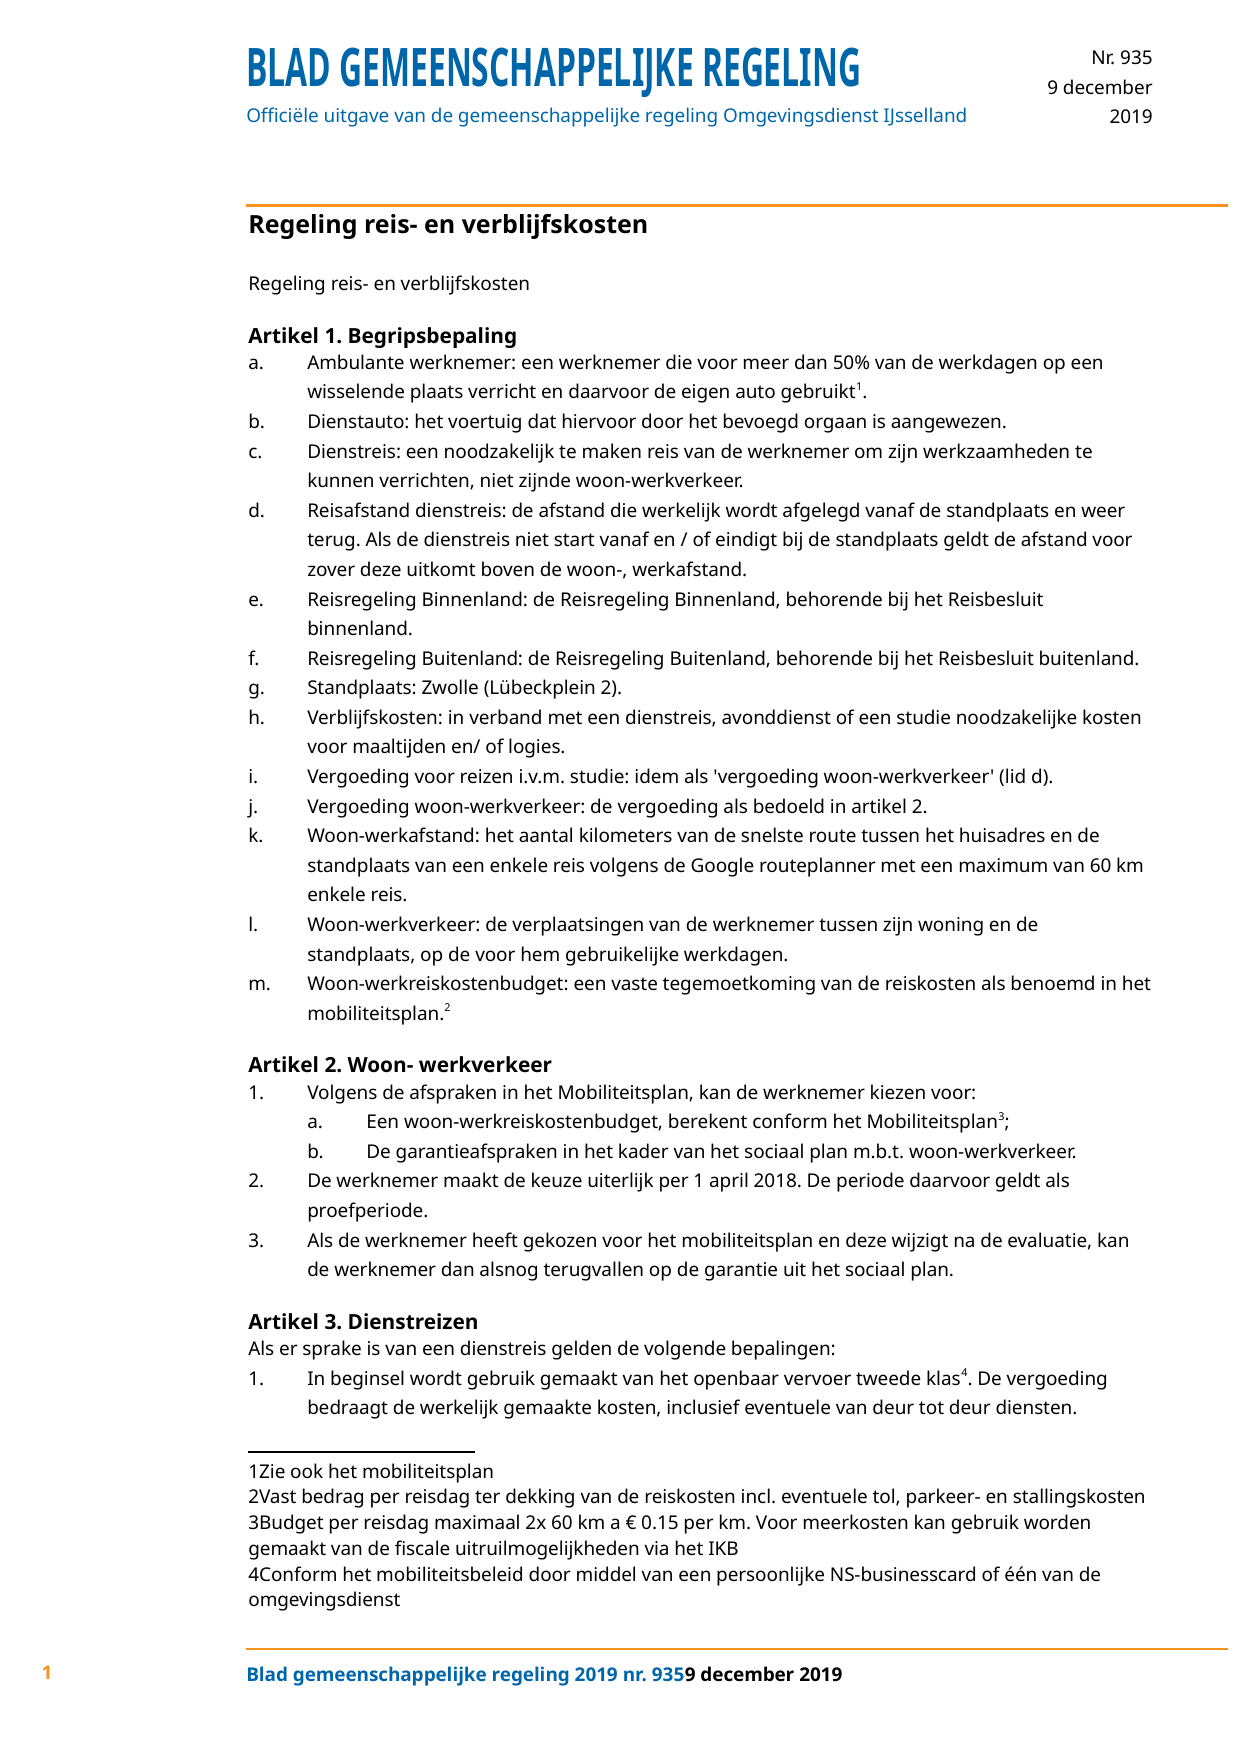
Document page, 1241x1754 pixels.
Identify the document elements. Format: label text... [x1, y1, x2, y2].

list De garantieafspraken in het kader van het sociaal plan m.b.t. woon-werkverkeer. [307, 1138, 1152, 1164]
text Artikel 2. Woon- werkverkeer [248, 1050, 1152, 1079]
list Als de werknemer heeft gekozen voor het mobiliteitsplan en deze wijzigt na de evaluatie, kan de werknemer dan alsnog terugvallen op de garantie uit het sociaal plan. [248, 1227, 1152, 1282]
list Ambulante werknemer: een werknemer die voor meer dan 50% van de werkdagen op een wisselende plaats verricht en daarvoor de eigen auto gebruikt. [248, 349, 1152, 404]
list Woon-werkverkeer: de verplaatsingen van de werknemer tussen zijn woning en de standplaats, op de voor hem gebruikelijke werkdagen. [248, 911, 1152, 967]
text Artikel 1. Begripsbepaling [248, 321, 1152, 349]
list Vergoeding woon-werkverkeer: de vergoeding als bedoeld in artikel 2. [248, 793, 1152, 819]
picture [41, 47, 231, 172]
list In beginsel wordt gebruik gemaakt van het openbaar vervoer tweede klas. De vergoeding bedraagt de werkelijk gemaakte kosten, inclusief eventuele van deur tot deur diensten. [248, 1365, 1152, 1420]
list Reisafstand dienstreis: de afstand die werkelijk wordt afgelegd vanaf de standplaats en weer terug. Als de dienstreis niet start vanaf en / of eindigt bij de standplaats geldt de afstand voor zover deze uitkomt boven de woon-, werkafstand. [248, 497, 1152, 582]
list Zie ook het mobiliteitsplan [248, 1458, 1152, 1483]
list Conform het mobiliteitsbeleid door middel van een persoonlijke NS-businesscard of één van de omgevingsdienst [248, 1561, 1152, 1612]
text Als er sprake is van een dienstreis gelden de volgende bepalingen: [248, 1335, 1152, 1361]
text Artikel 3. Dienstreizen [248, 1307, 1152, 1335]
list Een woon-werkreiskostenbudget, berekent conform het Mobiliteitsplan; [307, 1108, 1152, 1134]
text Regeling reis- en verblijfskosten [248, 207, 1152, 241]
list Dienstauto: het voertuig dat hiervoor door het bevoegd orgaan is aangewezen. [248, 408, 1152, 434]
list Budget per reisdag maximaal 2x 60 km a € 0.15 per km. Voor meerkosten kan gebruik worden gemaakt van de fiscale uitruilmogelijkheden via het IKB [248, 1509, 1152, 1561]
list Woon-werkafstand: het aantal kilometers van de snelste route tussen het huisadres en de standplaats van een enkele reis volgens de Google routeplanner met een maximum van 60 km enkele reis. [248, 822, 1152, 907]
list Volgens de afspraken in het Mobiliteitsplan, kan de werknemer kiezen voor: [248, 1079, 1152, 1104]
list Vergoeding voor reizen i.v.m. studie: idem als 'vergoeding woon-werkverkeer' (lid d). [248, 763, 1152, 789]
list Standplaats: Zwolle (Lübeckplein 2). [248, 674, 1152, 700]
list Reisregeling Binnenland: de Reisregeling Binnenland, behorende bij het Reisbesluit binnenland. [248, 586, 1152, 641]
list Reisregeling Buitenland: de Reisregeling Buitenland, behorende bij het Reisbesluit buitenland. [248, 645, 1152, 671]
list Verblijfskosten: in verband met een dienstreis, avonddienst of een studie noodzakelijke kosten voor maaltijden en/ of logies. [248, 704, 1152, 759]
text Regeling reis- en verblijfskosten [248, 270, 1152, 296]
list De werknemer maakt de keuze uiterlijk per 1 april 2018. De periode daarvoor geldt als proefperiode. [248, 1168, 1152, 1223]
list Dienstreis: een noodzakelijk te maken reis van de werknemer om zijn werkzaamheden te kunnen verrichten, niet zijnde woon-werkverkeer. [248, 438, 1152, 493]
list Vast bedrag per reisdag ter dekking van de reiskosten incl. eventuele tol, parkeer- en stallingskosten [248, 1483, 1152, 1509]
list Woon-werkreiskostenbudget: een vaste tegemoetkoming van de reiskosten als benoemd in het mobiliteitsplan. [248, 970, 1152, 1026]
